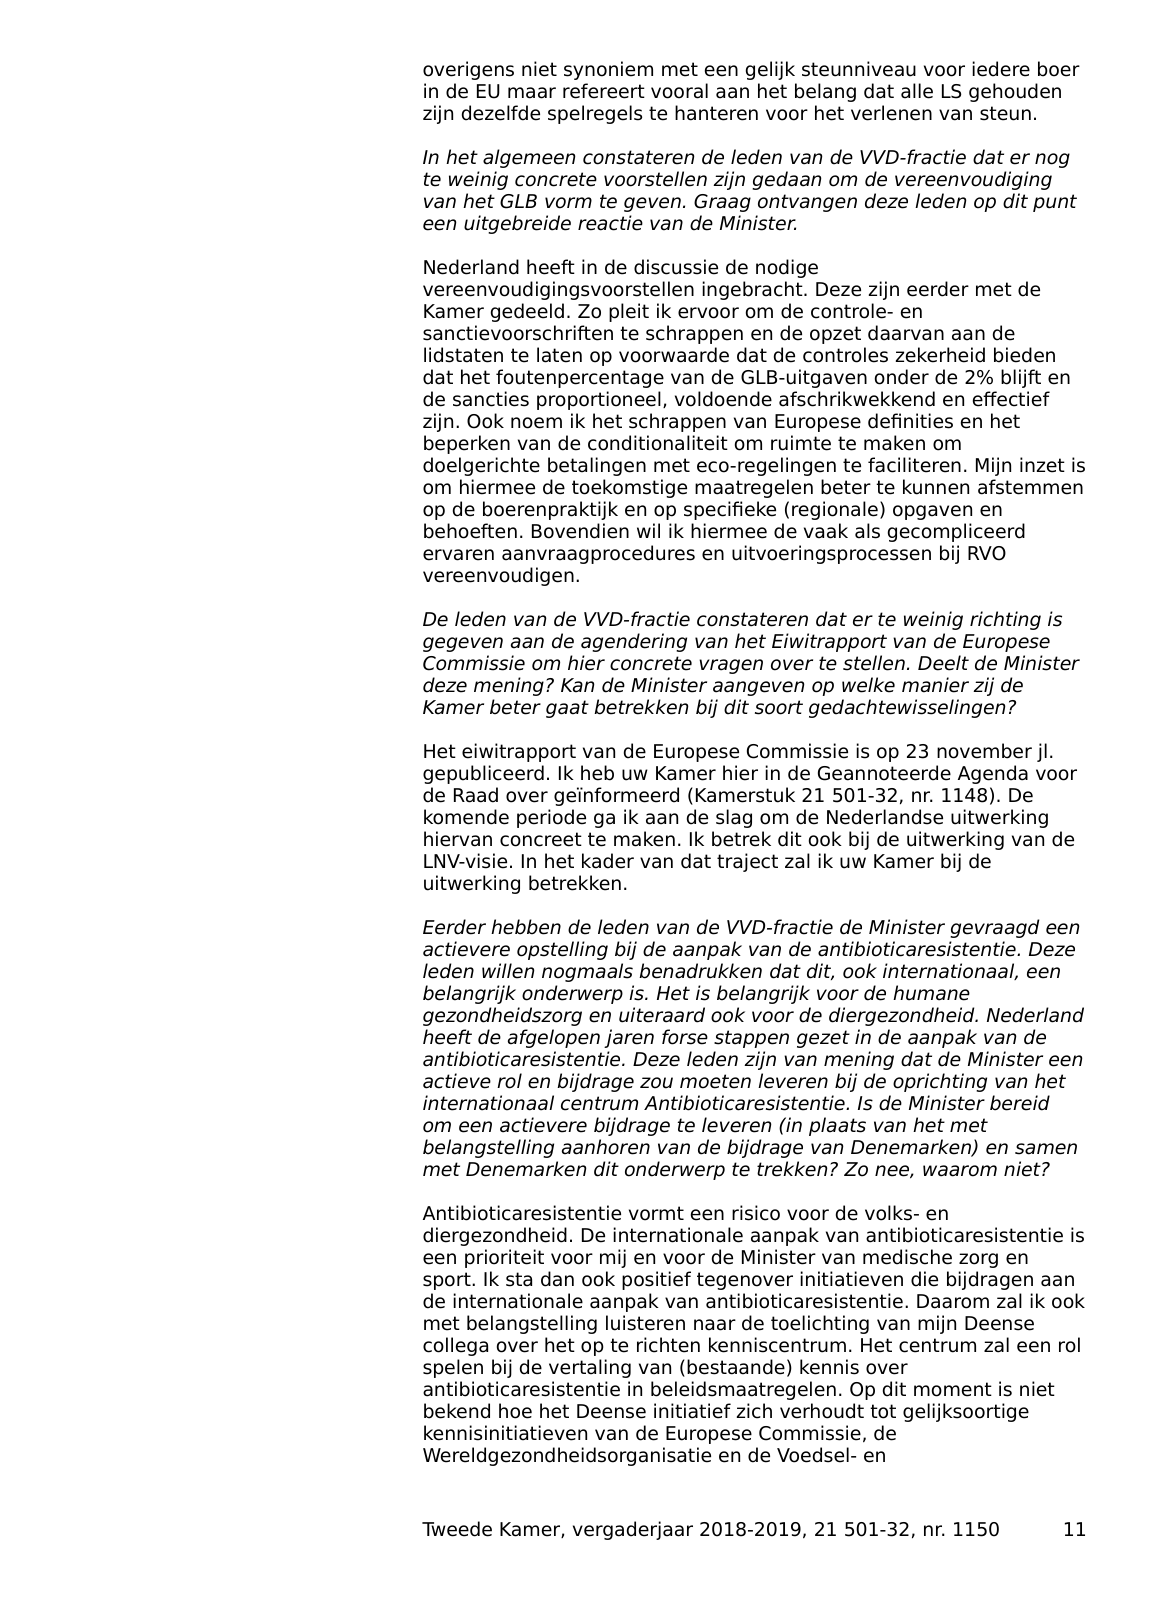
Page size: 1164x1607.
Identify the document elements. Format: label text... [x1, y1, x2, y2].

text Antibioticaresistentie vormt een risico voor de volks- en diergezondheid. De internationale aanpak van antibioticaresistentie is een prioriteit voor mij en voor de Minister van medische zorg en sport. Ik sta dan ook positief tegenover initiatieven die bijdragen aan de internationale aanpak van antibioticaresistentie. Daarom zal ik ook met belangstelling luisteren naar de toelichting van mijn Deense collega over het op te richten kenniscentrum. Het centrum zal een rol spelen bij de vertaling van (bestaande) kennis over antibioticaresistentie in beleidsmaatregelen. Op dit moment is niet bekend hoe het Deense initiatief zich verhoudt tot gelijksoortige kennisinitiatieven van de Europese Commissie, de Wereldgezondheidsorganisatie en de Voedsel- en [422, 1203, 1087, 1467]
text Het eiwitrapport van de Europese Commissie is op 23 november jl. gepubliceerd. Ik heb uw Kamer hier in de Geannoteerde Agenda voor de Raad over geïnformeerd (Kamerstuk 21 501-32, nr. 1148). De komende periode ga ik aan de slag om de Nederlandse uitwerking hiervan concreet te maken. Ik betrek dit ook bij de uitwerking van de LNV-visie. In het kader van dat traject zal ik uw Kamer bij de uitwerking betrekken. [422, 741, 1087, 895]
text De leden van de VVD-fractie constateren dat er te weinig richting is gegeven aan de agendering van het Eiwitrapport van de Europese Commissie om hier concrete vragen over te stellen. Deelt de Minister deze mening? Kan de Minister aangeven op welke manier zij de Kamer beter gaat betrekken bij dit soort gedachtewisselingen? [422, 609, 1087, 719]
text Eerder hebben de leden van de VVD-fractie de Minister gevraagd een actievere opstelling bij de aanpak van de antibioticaresistentie. Deze leden willen nogmaals benadrukken dat dit, ook internationaal, een belangrijk onderwerp is. Het is belangrijk voor de humane gezondheidszorg en uiteraard ook voor de diergezondheid. Nederland heeft de afgelopen jaren forse stappen gezet in de aanpak van de antibioticaresistentie. Deze leden zijn van mening dat de Minister een actieve rol en bijdrage zou moeten leveren bij de oprichting van het internationaal centrum Antibioticaresistentie. Is de Minister bereid om een actievere bijdrage te leveren (in plaats van het met belangstelling aanhoren van de bijdrage van Denemarken) en samen met Denemarken dit onderwerp te trekken? Zo nee, waarom niet? [422, 917, 1087, 1181]
text In het algemeen constateren de leden van de VVD-fractie dat er nog te weinig concrete voorstellen zijn gedaan om de vereenvoudiging van het GLB vorm te geven. Graag ontvangen deze leden op dit punt een uitgebreide reactie van de Minister. [422, 147, 1087, 235]
text overigens niet synoniem met een gelijk steunniveau voor iedere boer in de EU maar refereert vooral aan het belang dat alle LS gehouden zijn dezelfde spelregels te hanteren voor het verlenen van steun. [422, 59, 1087, 125]
text Nederland heeft in de discussie de nodige vereenvoudigingsvoorstellen ingebracht. Deze zijn eerder met de Kamer gedeeld. Zo pleit ik ervoor om de controle- en sanctievoorschriften te schrappen en de opzet daarvan aan de lidstaten te laten op voorwaarde dat de controles zekerheid bieden dat het foutenpercentage van de GLB-uitgaven onder de 2% blijft en de sancties proportioneel, voldoende afschrikwekkend en effectief zijn. Ook noem ik het schrappen van Europese definities en het beperken van de conditionaliteit om ruimte te maken om doelgerichte betalingen met eco-regelingen te faciliteren. Mijn inzet is om hiermee de toekomstige maatregelen beter te kunnen afstemmen op de boerenpraktijk en op specifieke (regionale) opgaven en behoeften. Bovendien wil ik hiermee de vaak als gecompliceerd ervaren aanvraagprocedures en uitvoeringsprocessen bij RVO vereenvoudigen. [422, 257, 1087, 587]
